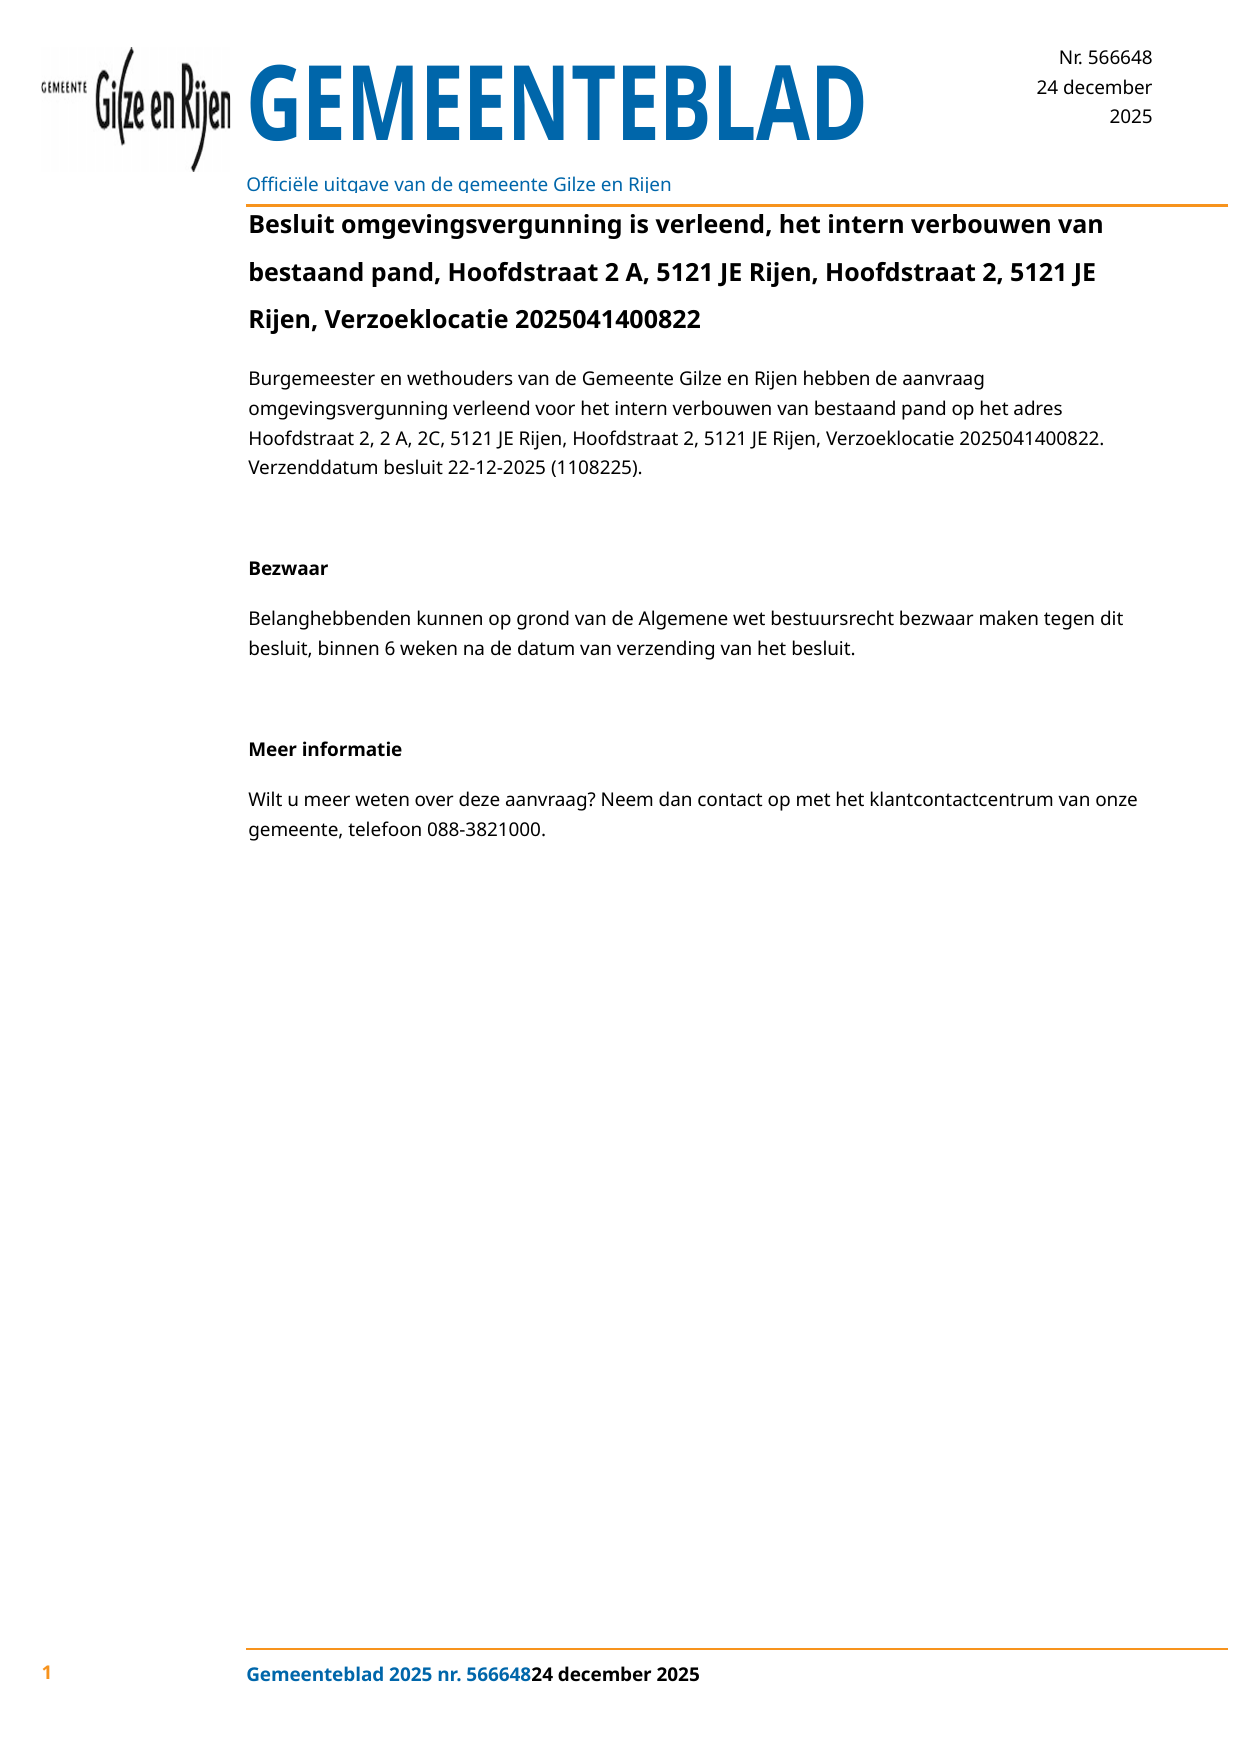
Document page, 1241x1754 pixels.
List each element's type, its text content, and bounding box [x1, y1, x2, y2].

text Wilt u meer weten over deze aanvraag? Neem dan contact op met het klantcontactcentrum van onze gemeente, telefoon 088-3821000. [248, 786, 1152, 842]
text Bezwaar [248, 555, 1152, 581]
text Burgemeester en wethouders van de Gemeente Gilze en Rijen hebben de aanvraag omgevingsvergunning verleend voor het intern verbouwen van bestaand pand op het adres Hoofdstraat 2, 2 A, 2C, 5121 JE Rijen, Hoofdstraat 2, 5121 JE Rijen, Verzoeklocatie 2025041400822. Verzenddatum besluit 22-12-2025 (1108225). [248, 366, 1152, 480]
text Belanghebbenden kunnen op grond van de Algemene wet bestuursrecht bezwaar maken tegen dit besluit, binnen 6 weken na de datum van verzending van het besluit. [248, 606, 1152, 661]
text Besluit omgevingsvergunning is verleend, het intern verbouwen van bestaand pand, Hoofdstraat 2 A, 5121 JE Rijen, Hoofdstraat 2, 5121 JE Rijen, Verzoeklocatie 2025041400822 [248, 207, 1152, 336]
picture [41, 47, 231, 172]
text Meer informatie [248, 736, 1152, 762]
